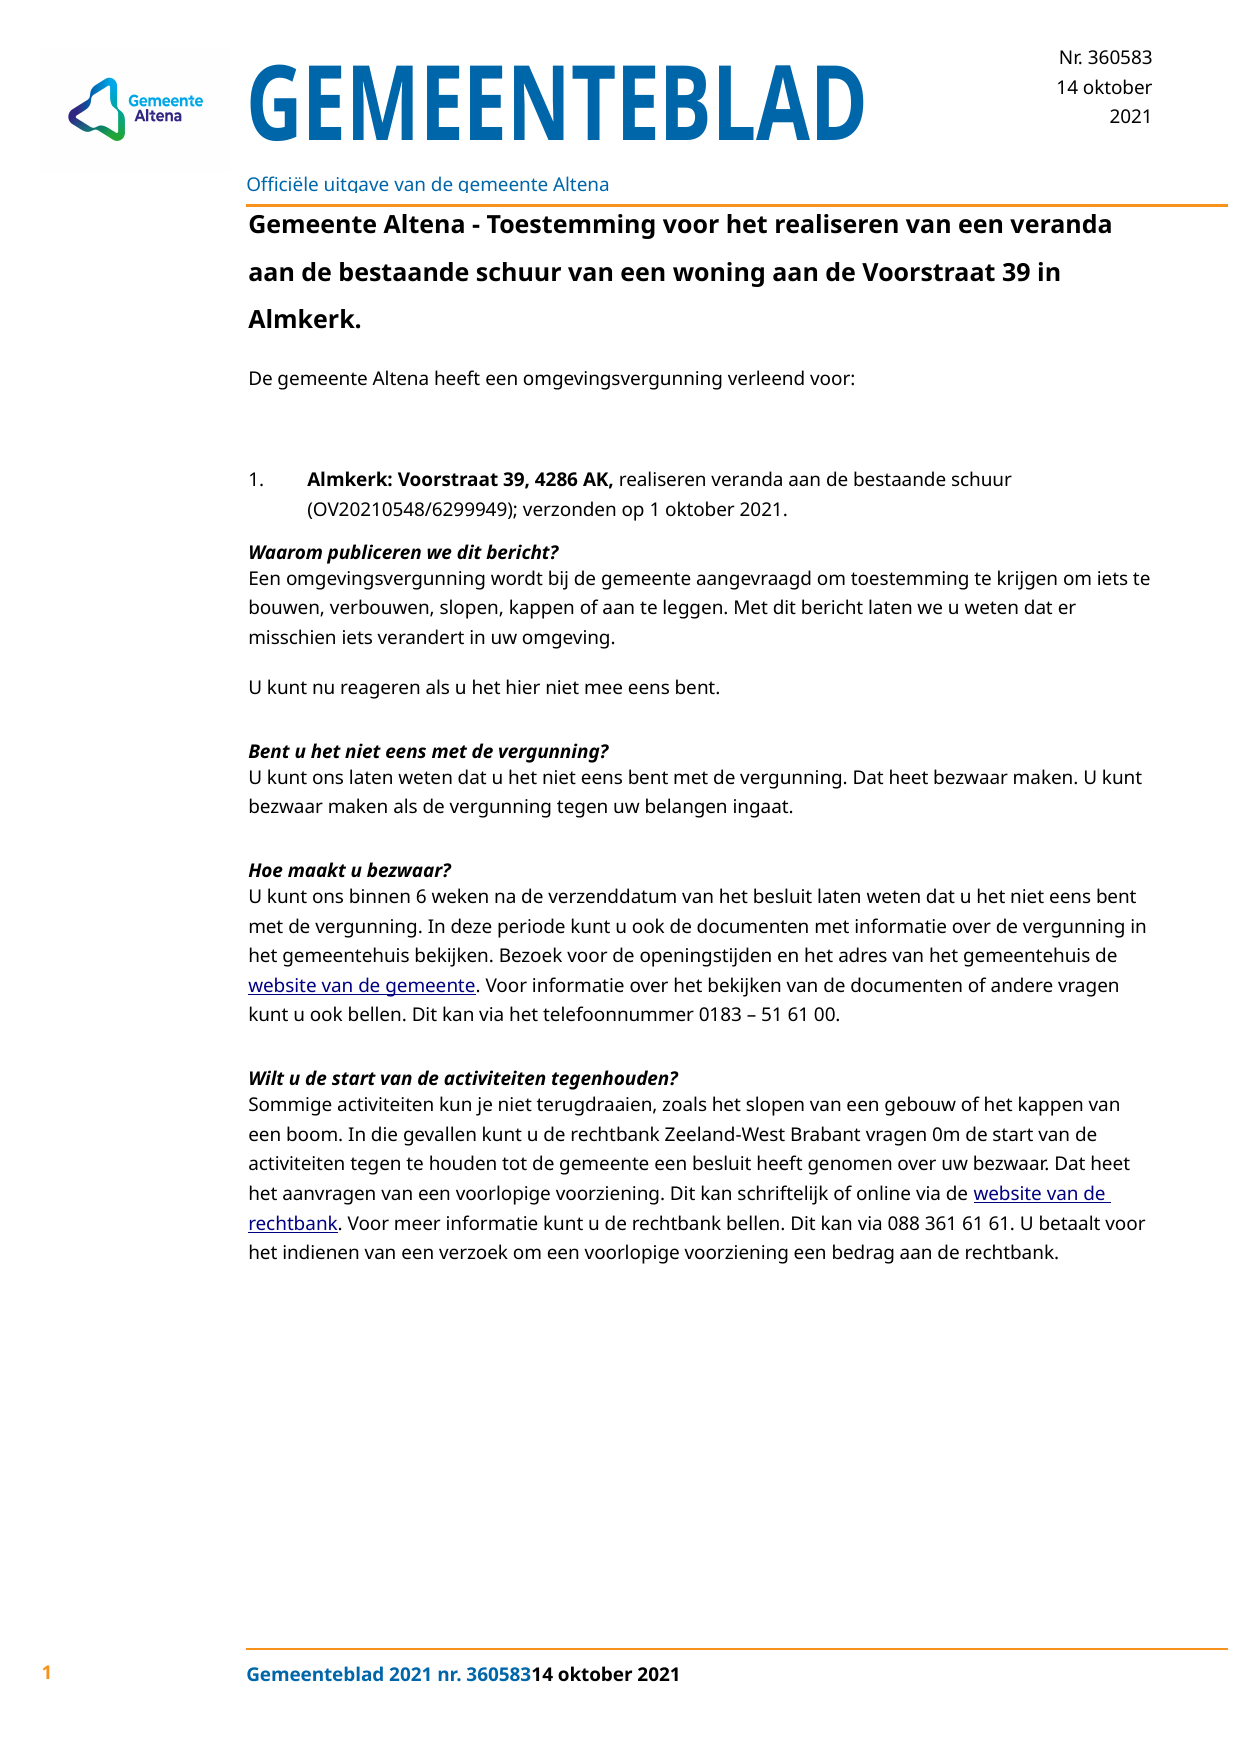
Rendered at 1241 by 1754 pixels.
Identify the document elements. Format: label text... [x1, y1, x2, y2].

text Wilt u de start van de activiteiten tegenhouden? [248, 1066, 1152, 1091]
picture [41, 47, 231, 172]
text Hoe maakt u bezwaar? [248, 858, 1152, 883]
text Gemeente Altena - Toestemming voor het realiseren van een veranda aan de bestaande schuur van een woning aan de Voorstraat 39 in Almkerk. [248, 207, 1152, 336]
text Een omgevingsvergunning wordt bij de gemeente aangevraagd om toestemming te krijgen om iets te bouwen, verbouwen, slopen, kappen of aan te leggen. Met dit bericht laten we u weten dat er misschien iets verandert in uw omgeving. [248, 565, 1152, 650]
text U kunt ons laten weten dat u het niet eens bent met de vergunning. Dat heet bezwaar maken. U kunt bezwaar maken als de vergunning tegen uw belangen ingaat. [248, 764, 1152, 819]
text Sommige activiteiten kun je niet terugdraaien, zoals het slopen van een gebouw of het kappen van een boom. In die gevallen kunt u de rechtbank Zeeland-West Brabant vragen 0m de start van de activiteiten tegen te houden tot de gemeente een besluit heeft genomen over uw bezwaar. Dat heet het aanvragen van een voorlopige voorziening. Dit kan schriftelijk of online via de website van de rechtbank. Voor meer informatie kunt u de rechtbank bellen. Dit kan via 088 361 61 61. U betaalt voor het indienen van een verzoek om een voorlopige voorziening een bedrag aan de rechtbank. [248, 1091, 1152, 1265]
list Almkerk: Voorstraat 39, 4286 AK, realiseren veranda aan de bestaande schuur (OV20210548/6299949); verzonden op 1 oktober 2021. [248, 466, 1152, 522]
text Waarom publiceren we dit bericht? [248, 539, 1152, 565]
text U kunt nu reageren als u het hier niet mee eens bent. [248, 674, 1152, 700]
text Bent u het niet eens met de vergunning? [248, 738, 1152, 764]
text De gemeente Altena heeft een omgevingsvergunning verleend voor: [248, 366, 1152, 391]
text U kunt ons binnen 6 weken na de verzenddatum van het besluit laten weten dat u het niet eens bent met de vergunning. In deze periode kunt u ook de documenten met informatie over de vergunning in het gemeentehuis bekijken. Bezoek voor de openingstijden en het adres van het gemeentehuis de website van de gemeente. Voor informatie over het bekijken van de documenten of andere vragen kunt u ook bellen. Dit kan via het telefoonnummer 0183 – 51 61 00. [248, 883, 1152, 1027]
